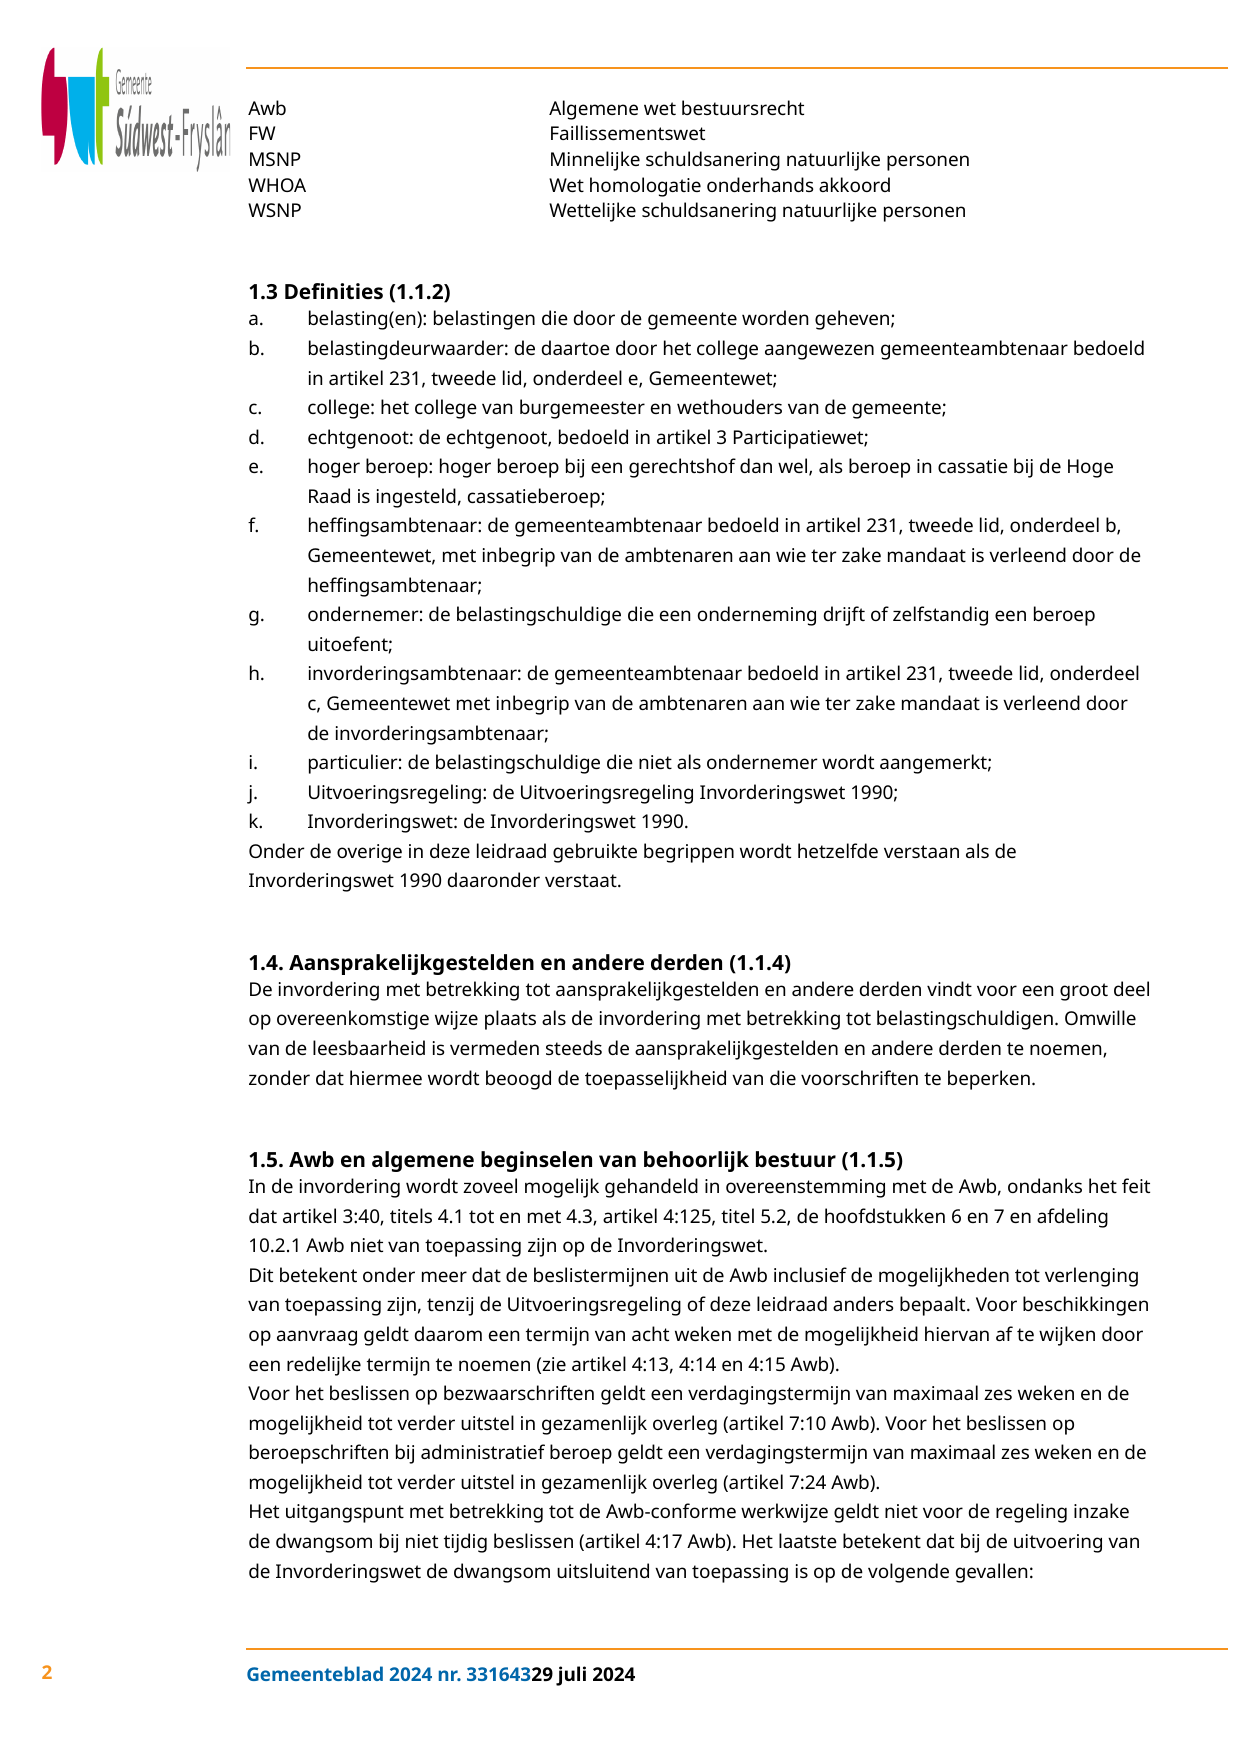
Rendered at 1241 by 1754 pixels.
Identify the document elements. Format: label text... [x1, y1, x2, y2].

text De invordering met betrekking tot aansprakelijkgestelden en andere derden vindt voor een groot deel op overeenkomstige wijze plaats als de invordering met betrekking tot belastingschuldigen. Omwille van de leesbaarheid is vermeden steeds de aansprakelijkgestelden en andere derden te noemen, zonder dat hiermee wordt beoogd de toepasselijkheid van die voorschriften te beperken. [248, 976, 1152, 1091]
text 1.5. Awb en algemene beginselen van behoorlijk bestuur (1.1.5) [248, 1145, 1152, 1173]
text 1.4. Aansprakelijkgestelden en andere derden (1.1.4) [248, 948, 1152, 976]
list college: het college van burgemeester en wethouders van de gemeente; [248, 394, 1152, 420]
table_cell Wet homologatie onderhands akkoord [549, 172, 1152, 198]
list hoger beroep: hoger beroep bij een gerechtshof dan wel, als beroep in cassatie bij de Hoge Raad is ingesteld, cassatieberoep; [248, 453, 1152, 509]
list Invorderingswet: de Invorderingswet 1990. [248, 808, 1152, 834]
table_cell MSNP [248, 146, 549, 172]
text 1.3 Definities (1.1.2) [248, 277, 1152, 306]
text Voor het beslissen op bezwaarschriften geldt een verdagingstermijn van maximaal zes weken en de mogelijkheid tot verder uitstel in gezamenlijk overleg (artikel 7:10 Awb). Voor het beslissen op beroepschriften bij administratief beroep geldt een verdagingstermijn van maximaal zes weken en de mogelijkheid tot verder uitstel in gezamenlijk overleg (artikel 7:24 Awb). [248, 1380, 1152, 1495]
table_cell Faillissementswet [549, 121, 1152, 146]
picture [41, 47, 231, 172]
table_cell WSNP [248, 198, 549, 223]
list belasting(en): belastingen die door de gemeente worden geheven; [248, 306, 1152, 331]
table_cell Awb [248, 95, 549, 121]
list belastingdeurwaarder: de daartoe door het college aangewezen gemeenteambtenaar bedoeld in artikel 231, tweede lid, onderdeel e, Gemeentewet; [248, 335, 1152, 390]
table_cell FW [248, 121, 549, 146]
table_cell Wettelijke schuldsanering natuurlijke personen [549, 198, 1152, 223]
list echtgenoot: de echtgenoot, bedoeld in artikel 3 Participatiewet; [248, 424, 1152, 449]
table_cell WHOA [248, 172, 549, 198]
text Dit betekent onder meer dat de beslistermijnen uit de Awb inclusief de mogelijkheden tot verlenging van toepassing zijn, tenzij de Uitvoeringsregeling of deze leidraad anders bepaalt. Voor beschikkingen op aanvraag geldt daarom een termijn van acht weken met de mogelijkheid hiervan af te wijken door een redelijke termijn te noemen (zie artikel 4:13, 4:14 en 4:15 Awb). [248, 1262, 1152, 1376]
list heffingsambtenaar: de gemeenteambtenaar bedoeld in artikel 231, tweede lid, onderdeel b, Gemeentewet, met inbegrip van de ambtenaren aan wie ter zake mandaat is verleend door de heffingsambtenaar; [248, 513, 1152, 597]
text In de invordering wordt zoveel mogelijk gehandeld in overeenstemming met de Awb, ondanks het feit dat artikel 3:40, titels 4.1 tot en met 4.3, artikel 4:125, titel 5.2, de hoofdstukken 6 en 7 en afdeling 10.2.1 Awb niet van toepassing zijn op de Invorderingswet. [248, 1173, 1152, 1258]
list invorderingsambtenaar: de gemeenteambtenaar bedoeld in artikel 231, tweede lid, onderdeel c, Gemeentewet met inbegrip van de ambtenaren aan wie ter zake mandaat is verleend door de invorderingsambtenaar; [248, 661, 1152, 745]
table_cell Minnelijke schuldsanering natuurlijke personen [549, 146, 1152, 172]
list Uitvoeringsregeling: de Uitvoeringsregeling Invorderingswet 1990; [248, 779, 1152, 804]
text Onder de overige in deze leidraad gebruikte begrippen wordt hetzelfde verstaan als de Invorderingswet 1990 daaronder verstaat. [248, 838, 1152, 893]
text Het uitgangspunt met betrekking tot de Awb-conforme werkwijze geldt niet voor de regeling inzake de dwangsom bij niet tijdig beslissen (artikel 4:17 Awb). Het laatste betekent dat bij de uitvoering van de Invorderingswet de dwangsom uitsluitend van toepassing is op de volgende gevallen: [248, 1499, 1152, 1583]
list particulier: de belastingschuldige die niet als ondernemer wordt aangemerkt; [248, 749, 1152, 775]
list ondernemer: de belastingschuldige die een onderneming drijft of zelfstandig een beroep uitoefent; [248, 601, 1152, 657]
table_cell Algemene wet bestuursrecht [549, 95, 1152, 121]
